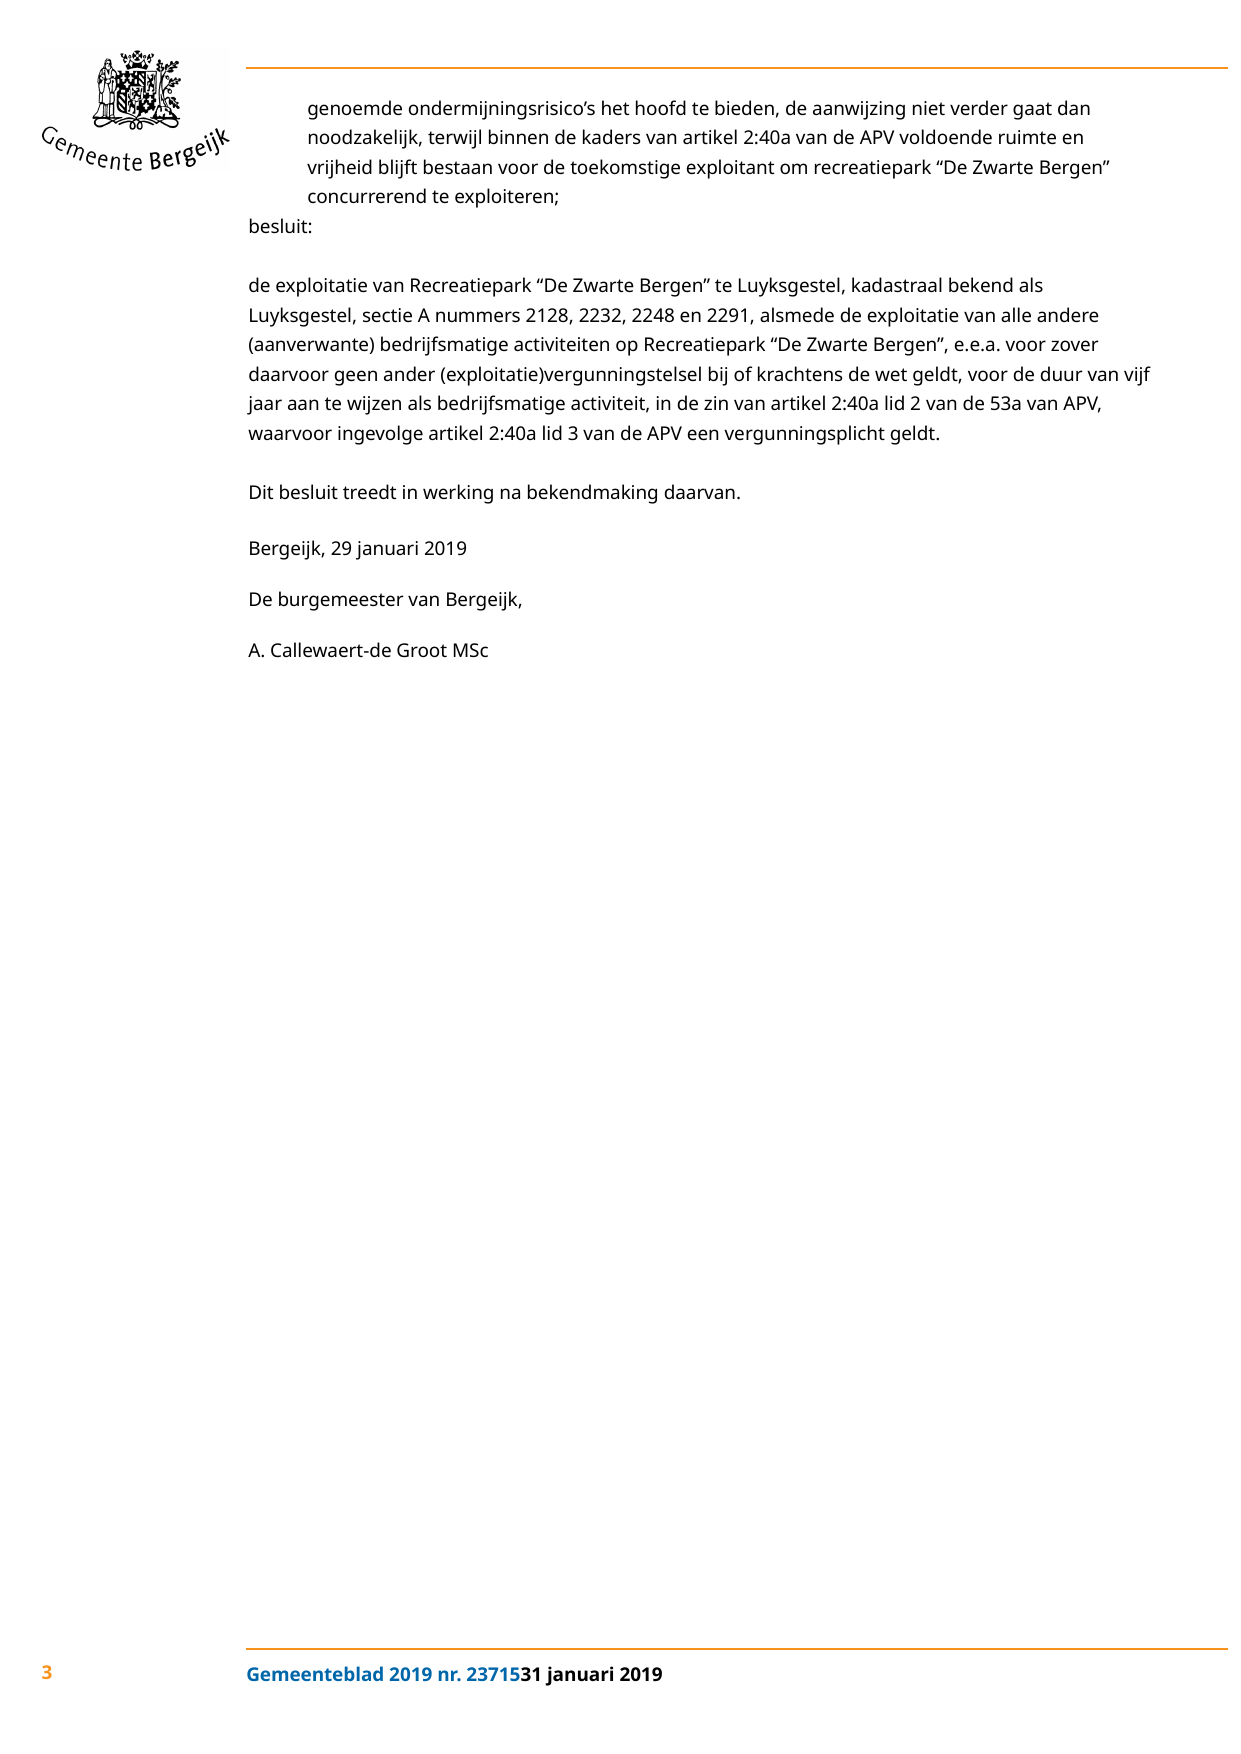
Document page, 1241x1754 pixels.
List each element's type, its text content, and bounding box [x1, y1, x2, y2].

text Dit besluit treedt in werking na bekendmaking daarvan. [248, 479, 1152, 505]
text De burgemeester van Bergeijk, [248, 586, 1152, 612]
text de exploitatie van Recreatiepark “De Zwarte Bergen” te Luyksgestel, kadastraal bekend als Luyksgestel, sectie A nummers 2128, 2232, 2248 en 2291, alsmede de exploitatie van alle andere (aanverwante) bedrijfsmatige activiteiten op Recreatiepark “De Zwarte Bergen”, e.e.a. voor zover daarvoor geen ander (exploitatie)vergunningstelsel bij of krachtens de wet geldt, voor de duur van vijf jaar aan te wijzen als bedrijfsmatige activiteit, in de zin van artikel 2:40a lid 2 van de 53a van APV, waarvoor ingevolge artikel 2:40a lid 3 van de APV een vergunningsplicht geldt. [248, 272, 1152, 446]
text besluit: [248, 213, 1152, 239]
list genoemde ondermijningsrisico’s het hoofd te bieden, de aanwijzing niet verder gaat dan noodzakelijk, terwijl binnen de kaders van artikel 2:40a van de APV voldoende ruimte en vrijheid blijft bestaan voor de toekomstige exploitant om recreatiepark “De Zwarte Bergen” concurrerend te exploiteren; [248, 95, 1152, 209]
text A. Callewaert-de Groot MSc [248, 638, 1152, 663]
text Bergeijk, 29 januari 2019 [248, 535, 1152, 560]
picture [41, 47, 231, 172]
